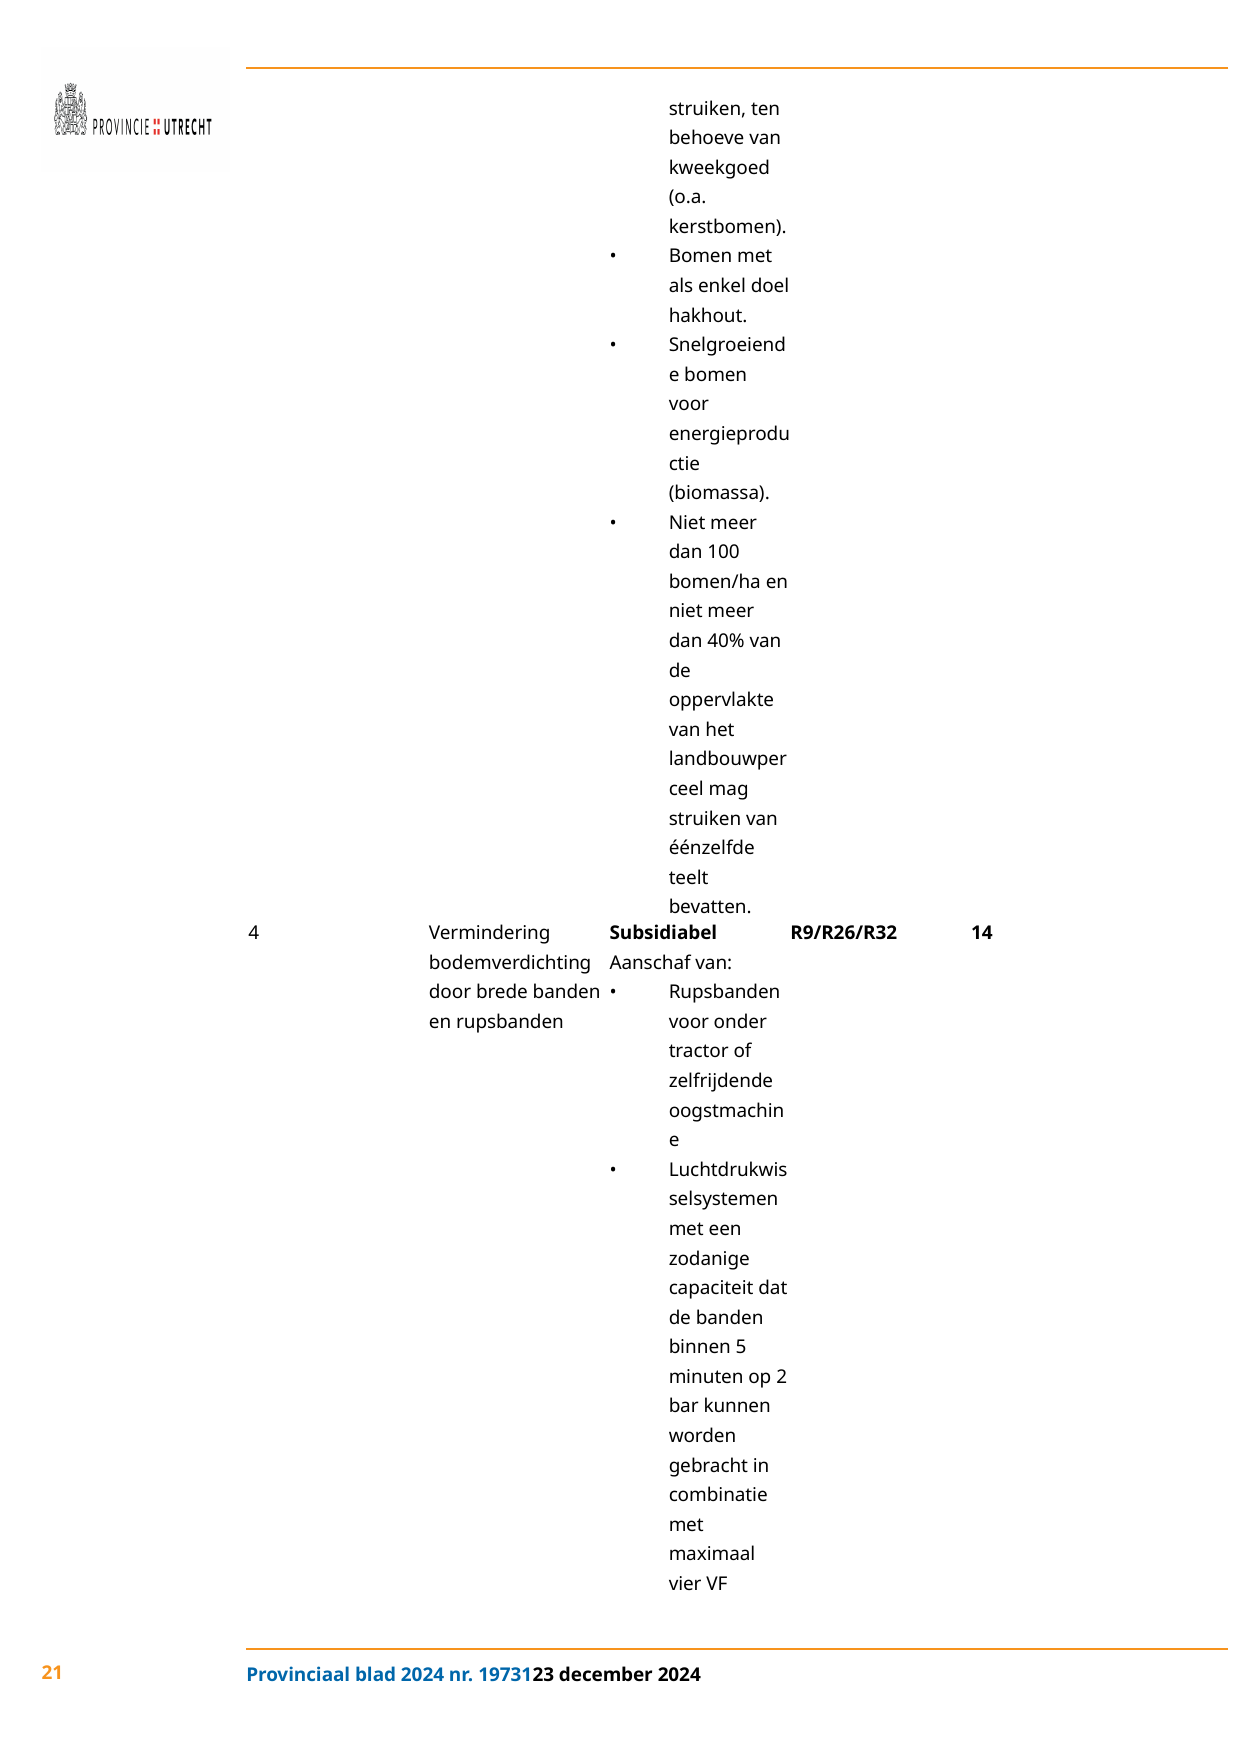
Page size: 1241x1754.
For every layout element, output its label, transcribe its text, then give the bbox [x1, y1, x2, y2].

picture [41, 47, 231, 172]
table_cell 14 [971, 919, 1152, 1596]
table_cell [429, 95, 609, 919]
table_cell [971, 95, 1152, 919]
table_cell [790, 95, 971, 919]
table_cell Subsidiabel Aanschaf van: Rupsbanden voor onder tractor of zelfrijdende oogstmachine Luchtdrukwisselsystemen met een zodanige capaciteit dat de banden binnen 5 minuten op 2 bar kunnen worden gebracht in combinatie met maximaal vier VF [609, 919, 790, 1596]
table_cell Vermindering bodemverdichting door brede banden en rupsbanden [429, 919, 609, 1596]
table_cell R9/R26/R32 [790, 919, 971, 1596]
table_cell [248, 95, 429, 919]
table_cell struiken, ten behoeve van kweekgoed (o.a. kerstbomen). Bomen met als enkel doel hakhout. Snelgroeiende bomen voor energieproductie (biomassa). Niet meer dan 100 bomen/ha en niet meer dan 40% van de oppervlakte van het landbouwperceel mag struiken van éénzelfde teelt bevatten. [609, 95, 790, 919]
table_cell 4 [248, 919, 429, 1596]
